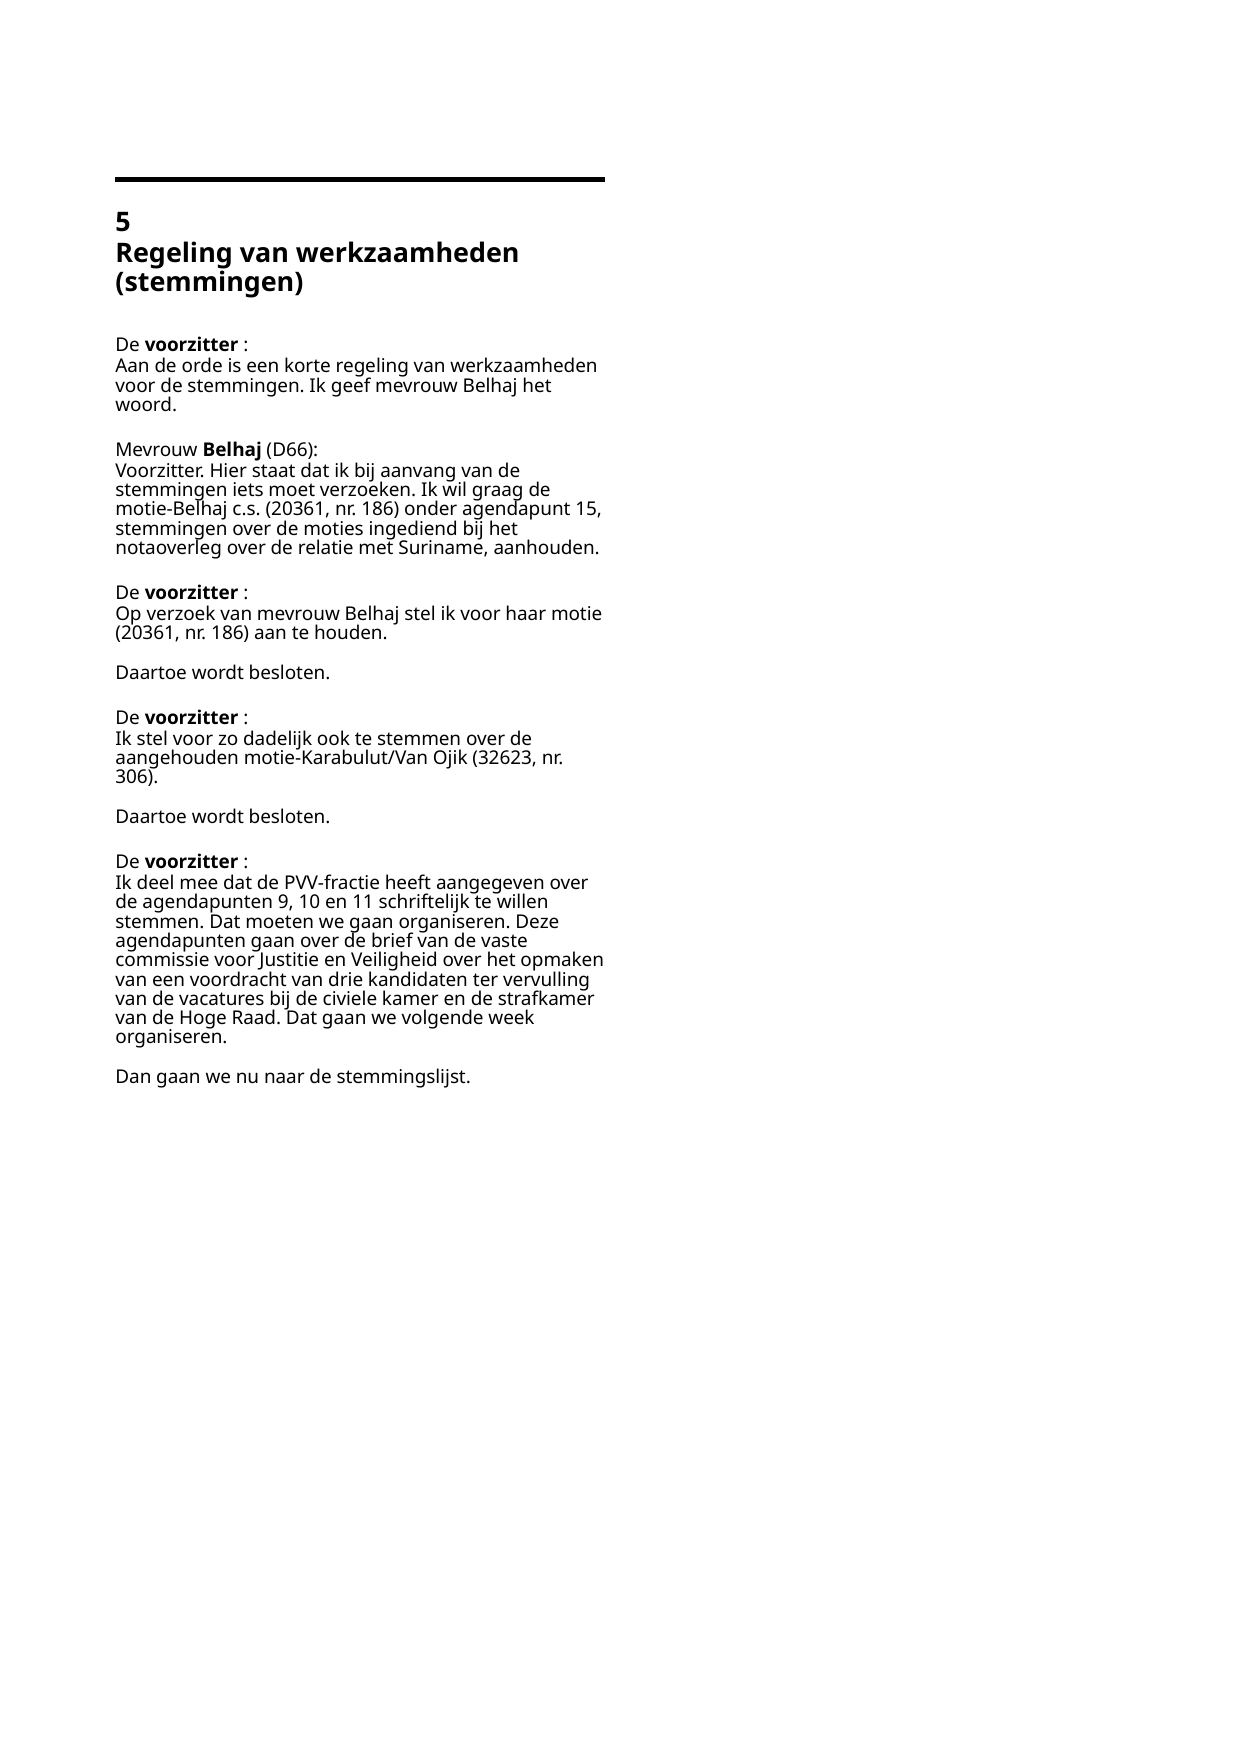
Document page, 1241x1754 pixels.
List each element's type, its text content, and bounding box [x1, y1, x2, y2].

text Mevrouw Belhaj (D66): [115, 436, 605, 462]
text Daartoe wordt besloten. [115, 664, 605, 683]
text Aan de orde is een korte regeling van werkzaamheden voor de stemmingen. Ik geef mevrouw Belhaj het woord. [115, 357, 605, 415]
text Ik deel mee dat de PVV-fractie heeft aangegeven over de agendapunten 9, 10 en 11 schriftelijk te willen stemmen. Dat moeten we gaan organiseren. Deze agendapunten gaan over de brief van de vaste commissie voor Justitie en Veiligheid over het opmaken van een voordracht van drie kandidaten ter vervulling van de vacatures bij de civiele kamer en de strafkamer van de Hoge Raad. Dat gaan we volgende week organiseren. [115, 874, 605, 1048]
text Daartoe wordt besloten. [115, 808, 605, 828]
text De voorzitter : [115, 704, 605, 730]
text De voorzitter : [115, 579, 605, 604]
text Voorzitter. Hier staat dat ik bij aanvang van de stemmingen iets moet verzoeken. Ik wil graag de motie-Belhaj c.s. (20361, nr. 186) onder agendapunt 15, stemmingen over de moties ingediend bij het notaoverleg over de relatie met Suriname, aanhouden. [115, 462, 605, 558]
text Ik stel voor zo dadelijk ook te stemmen over de aangehouden motie-Karabulut/Van Ojik (32623, nr. 306). [115, 730, 605, 787]
text 5 [115, 203, 605, 239]
text De voorzitter : [115, 332, 605, 357]
text De voorzitter : [115, 848, 605, 874]
text Regeling van werkzaamheden (stemmingen) [115, 239, 605, 312]
text Dan gaan we nu naar de stemmingslijst. [115, 1068, 605, 1088]
text Op verzoek van mevrouw Belhaj stel ik voor haar motie (20361, nr. 186) aan te houden. [115, 604, 605, 643]
